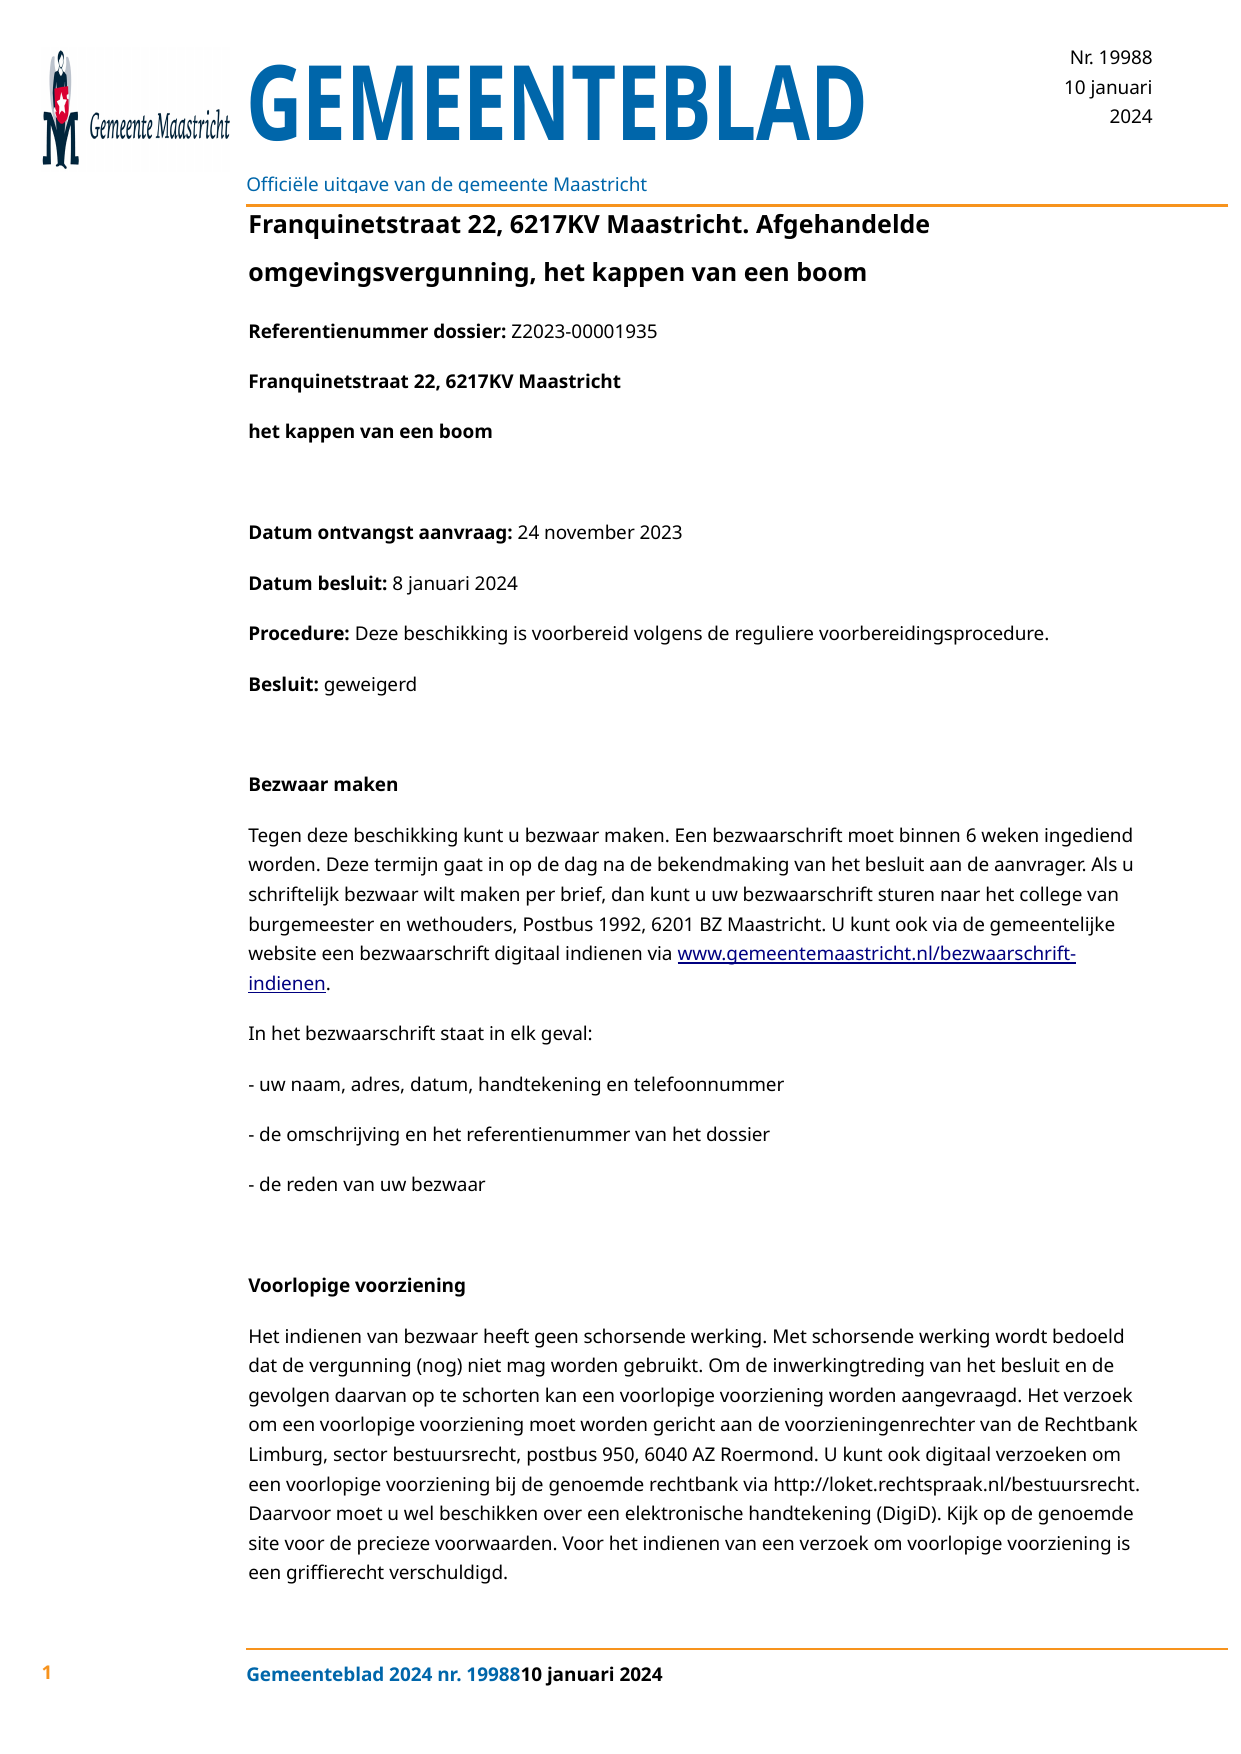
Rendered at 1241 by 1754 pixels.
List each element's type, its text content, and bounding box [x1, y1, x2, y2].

text Procedure: Deze beschikking is voorbereid volgens de reguliere voorbereidingsprocedure. [248, 620, 1152, 646]
text Tegen deze beschikking kunt u bezwaar maken. Een bezwaarschrift moet binnen 6 weken ingediend worden. Deze termijn gaat in op de dag na de bekendmaking van het besluit aan de aanvrager. Als u schriftelijk bezwaar wilt maken per brief, dan kunt u uw bezwaarschrift sturen naar het college van burgemeester en wethouders, Postbus 1992, 6201 BZ Maastricht. U kunt ook via de gemeentelijke website een bezwaarschrift digitaal indienen via www.gemeentemaastricht.nl/bezwaarschrift-indienen. [248, 822, 1152, 996]
text Het indienen van bezwaar heeft geen schorsende werking. Met schorsende werking wordt bedoeld dat de vergunning (nog) niet mag worden gebruikt. Om de inwerkingtreding van het besluit en de gevolgen daarvan op te schorten kan een voorlopige voorziening worden aangevraagd. Het verzoek om een voorlopige voorziening moet worden gericht aan de voorzieningenrechter van de Rechtbank Limburg, sector bestuursrecht, postbus 950, 6040 AZ Roermond. U kunt ook digitaal verzoeken om een voorlopige voorziening bij de genoemde rechtbank via http://loket.rechtspraak.nl/bestuursrecht. Daarvoor moet u wel beschikken over een elektronische handtekening (DigiD). Kijk op de genoemde site voor de precieze voorwaarden. Voor het indienen van een verzoek om voorlopige voorziening is een griffierecht verschuldigd. [248, 1323, 1152, 1585]
text Referentienummer dossier: Z2023-00001935 [248, 318, 1152, 344]
text Franquinetstraat 22, 6217KV Maastricht. Afgehandelde omgevingsvergunning, het kappen van een boom [248, 207, 1152, 288]
text - de reden van uw bezwaar [248, 1172, 1152, 1197]
text Datum ontvangst aanvraag: 24 november 2023 [248, 519, 1152, 545]
text Datum besluit: 8 januari 2024 [248, 570, 1152, 596]
text - de omschrijving en het referentienummer van het dossier [248, 1121, 1152, 1147]
text In het bezwaarschrift staat in elk geval: [248, 1020, 1152, 1046]
text Franquinetstraat 22, 6217KV Maastricht [248, 368, 1152, 394]
text - uw naam, adres, datum, handtekening en telefoonnummer [248, 1071, 1152, 1097]
text Voorlopige voorziening [248, 1272, 1152, 1298]
text Bezwaar maken [248, 772, 1152, 797]
picture [41, 47, 231, 172]
text het kappen van een boom [248, 419, 1152, 444]
text Besluit: geweigerd [248, 671, 1152, 697]
